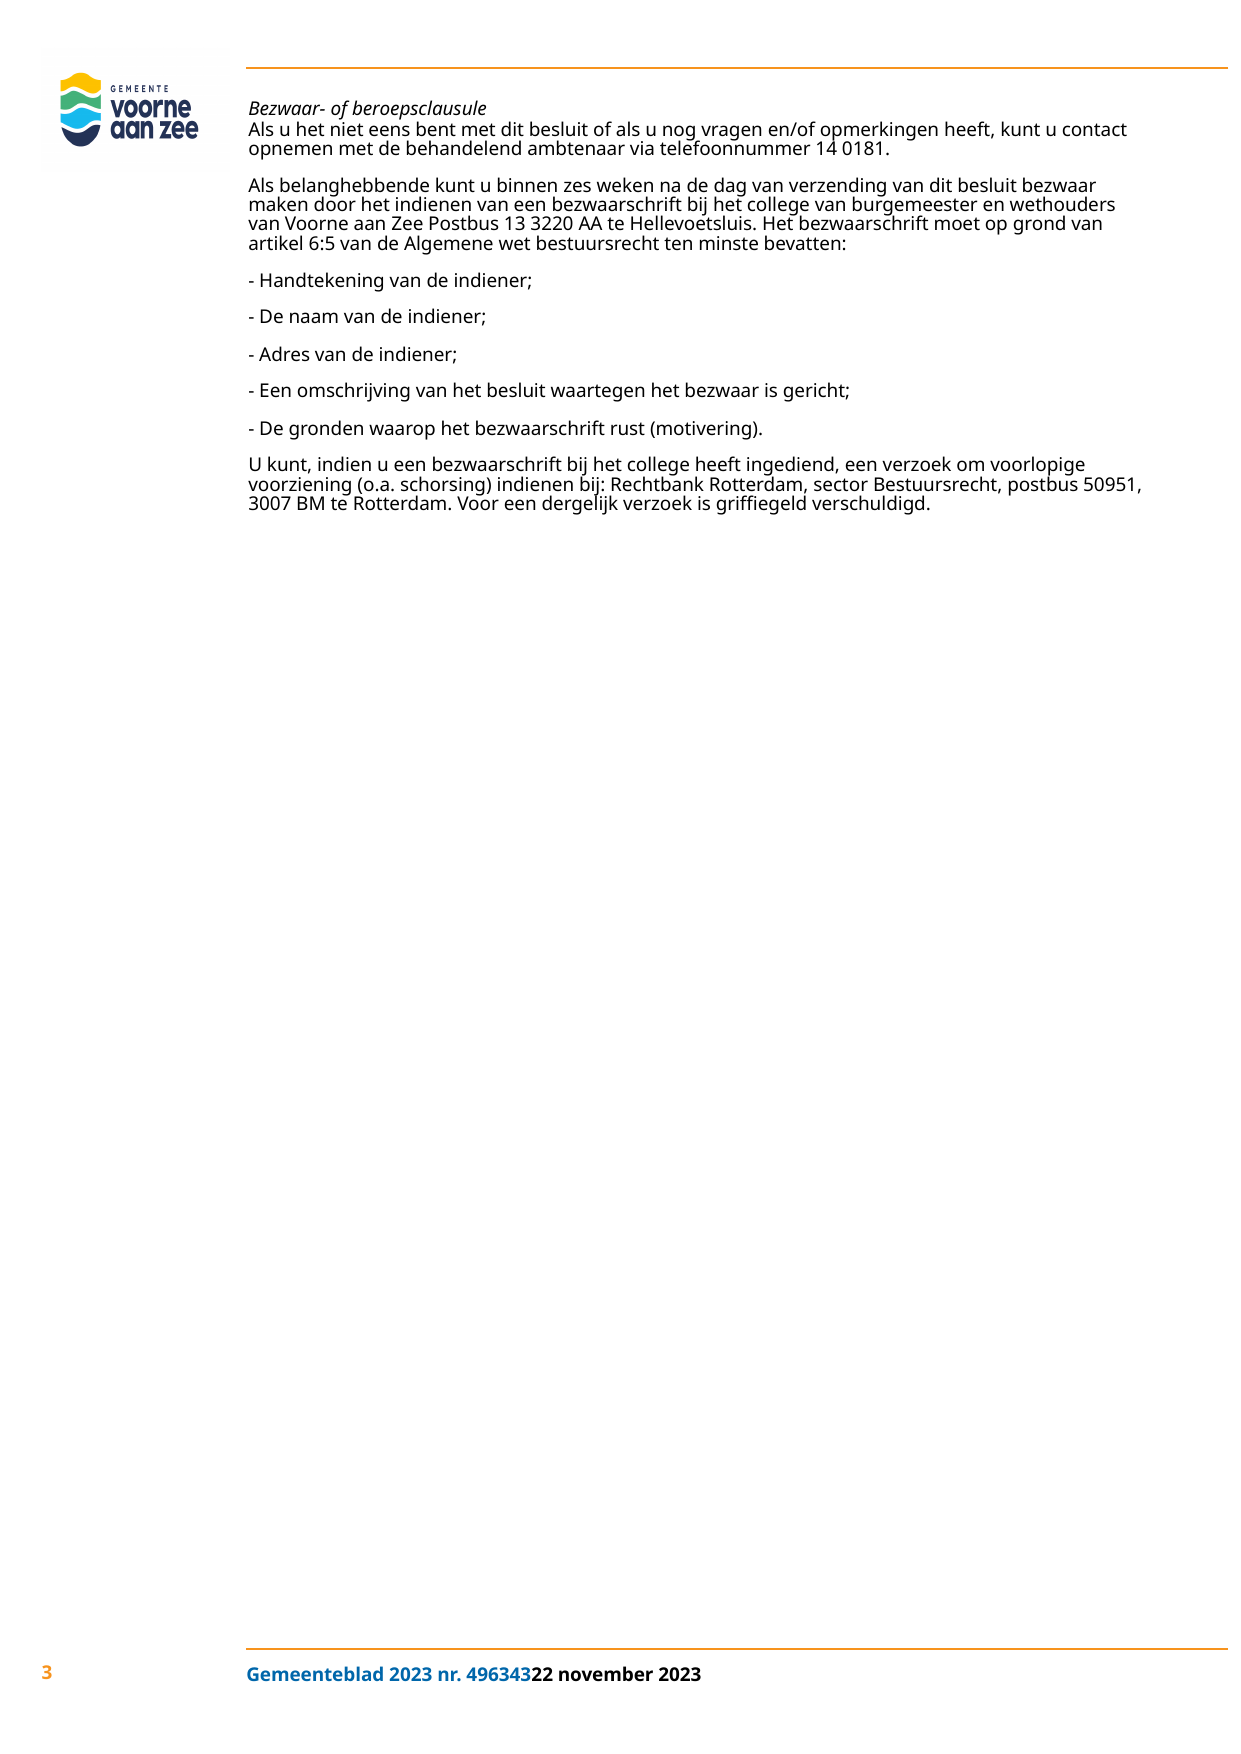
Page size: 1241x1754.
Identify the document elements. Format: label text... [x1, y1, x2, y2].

text Bezwaar- of beroepsclausule [248, 95, 1152, 121]
text - Adres van de indiener; [248, 346, 1152, 365]
text - De naam van de indiener; [248, 308, 1152, 328]
text - Een omschrijving van het besluit waartegen het bezwaar is gericht; [248, 382, 1152, 402]
text - De gronden waarop het bezwaarschrift rust (motivering). [248, 419, 1152, 439]
text Als belanghebbende kunt u binnen zes weken na de dag van verzending van dit besluit bezwaar maken door het indienen van een bezwaarschrift bij het college van burgemeester en wethouders van Voorne aan Zee Postbus 13 3220 AA te Hellevoetsluis. Het bezwaarschrift moet op grond van artikel 6:5 van de Algemene wet bestuursrecht ten minste bevatten: [248, 177, 1152, 254]
text Als u het niet eens bent met dit besluit of als u nog vragen en/of opmerkingen heeft, kunt u contact opnemen met de behandelend ambtenaar via telefoonnummer 14 0181. [248, 121, 1152, 159]
text - Handtekening van de indiener; [248, 272, 1152, 291]
picture [41, 47, 231, 172]
text U kunt, indien u een bezwaarschrift bij het college heeft ingediend, een verzoek om voorlopige voorziening (o.a. schorsing) indienen bij: Rechtbank Rotterdam, sector Bestuursrecht, postbus 50951, 3007 BM te Rotterdam. Voor een dergelijk verzoek is griffiegeld verschuldigd. [248, 456, 1152, 514]
